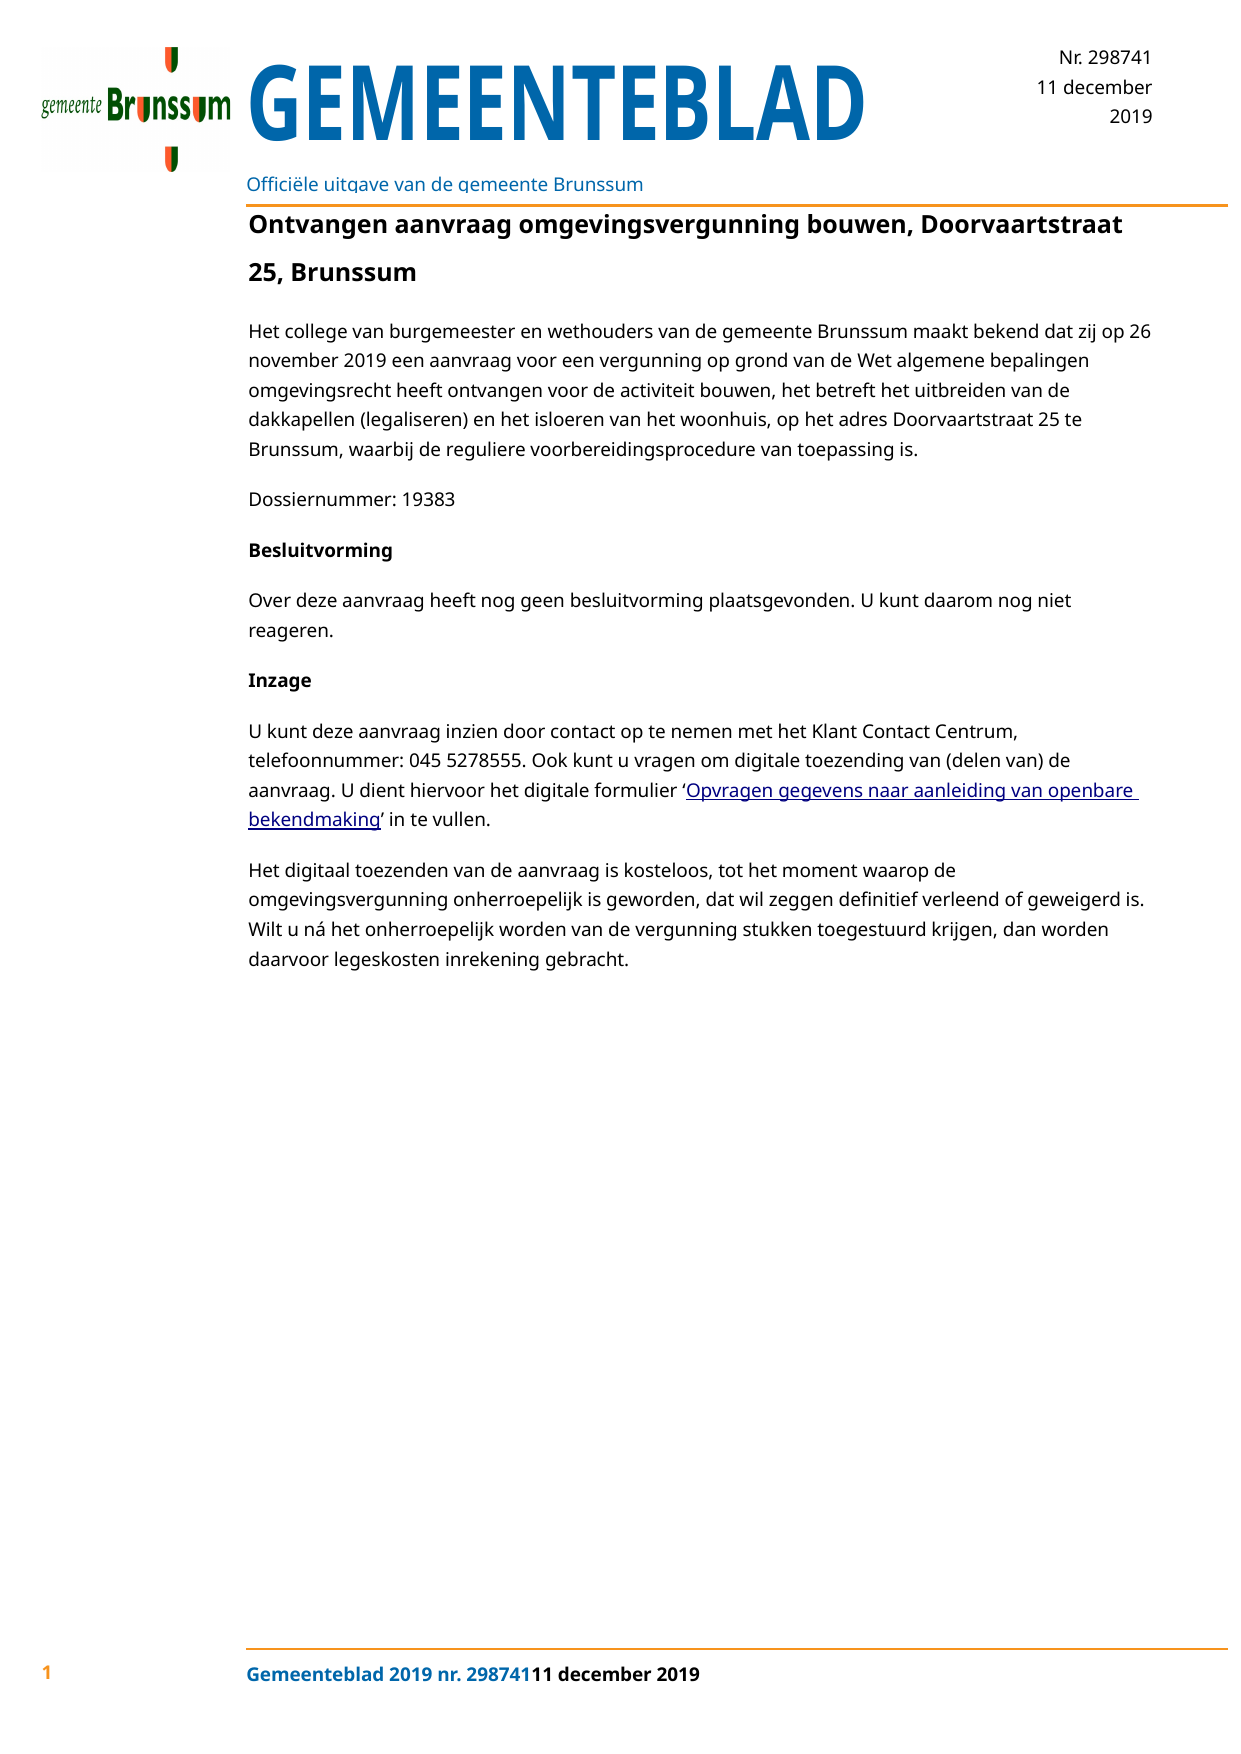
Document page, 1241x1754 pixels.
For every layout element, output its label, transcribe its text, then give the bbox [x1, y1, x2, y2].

text Besluitvorming [248, 537, 1152, 563]
text U kunt deze aanvraag inzien door contact op te nemen met het Klant Contact Centrum, telefoonnummer: 045 5278555. Ook kunt u vragen om digitale toezending van (delen van) de aanvraag. U dient hiervoor het digitale formulier ‘Opvragen gegevens naar aanleiding van openbare bekendmaking’ in te vullen. [248, 718, 1152, 832]
picture [41, 47, 231, 172]
text Ontvangen aanvraag omgevingsvergunning bouwen, Doorvaartstraat 25, Brunssum [248, 207, 1152, 288]
text Het college van burgemeester en wethouders van de gemeente Brunssum maakt bekend dat zij op 26 november 2019 een aanvraag voor een vergunning op grond van de Wet algemene bepalingen omgevingsrecht heeft ontvangen voor de activiteit bouwen, het betreft het uitbreiden van de dakkapellen (legaliseren) en het isloeren van het woonhuis, op het adres Doorvaartstraat 25 te Brunssum, waarbij de reguliere voorbereidingsprocedure van toepassing is. [248, 318, 1152, 462]
text Het digitaal toezenden van de aanvraag is kosteloos, tot het moment waarop de omgevingsvergunning onherroepelijk is geworden, dat wil zeggen definitief verleend of geweigerd is. Wilt u ná het onherroepelijk worden van de vergunning stukken toegestuurd krijgen, dan worden daarvoor legeskosten inrekening gebracht. [248, 857, 1152, 972]
text Inzage [248, 667, 1152, 693]
text Over deze aanvraag heeft nog geen besluitvorming plaatsgevonden. U kunt daarom nog niet reageren. [248, 587, 1152, 643]
text Dossiernummer: 19383 [248, 487, 1152, 512]
